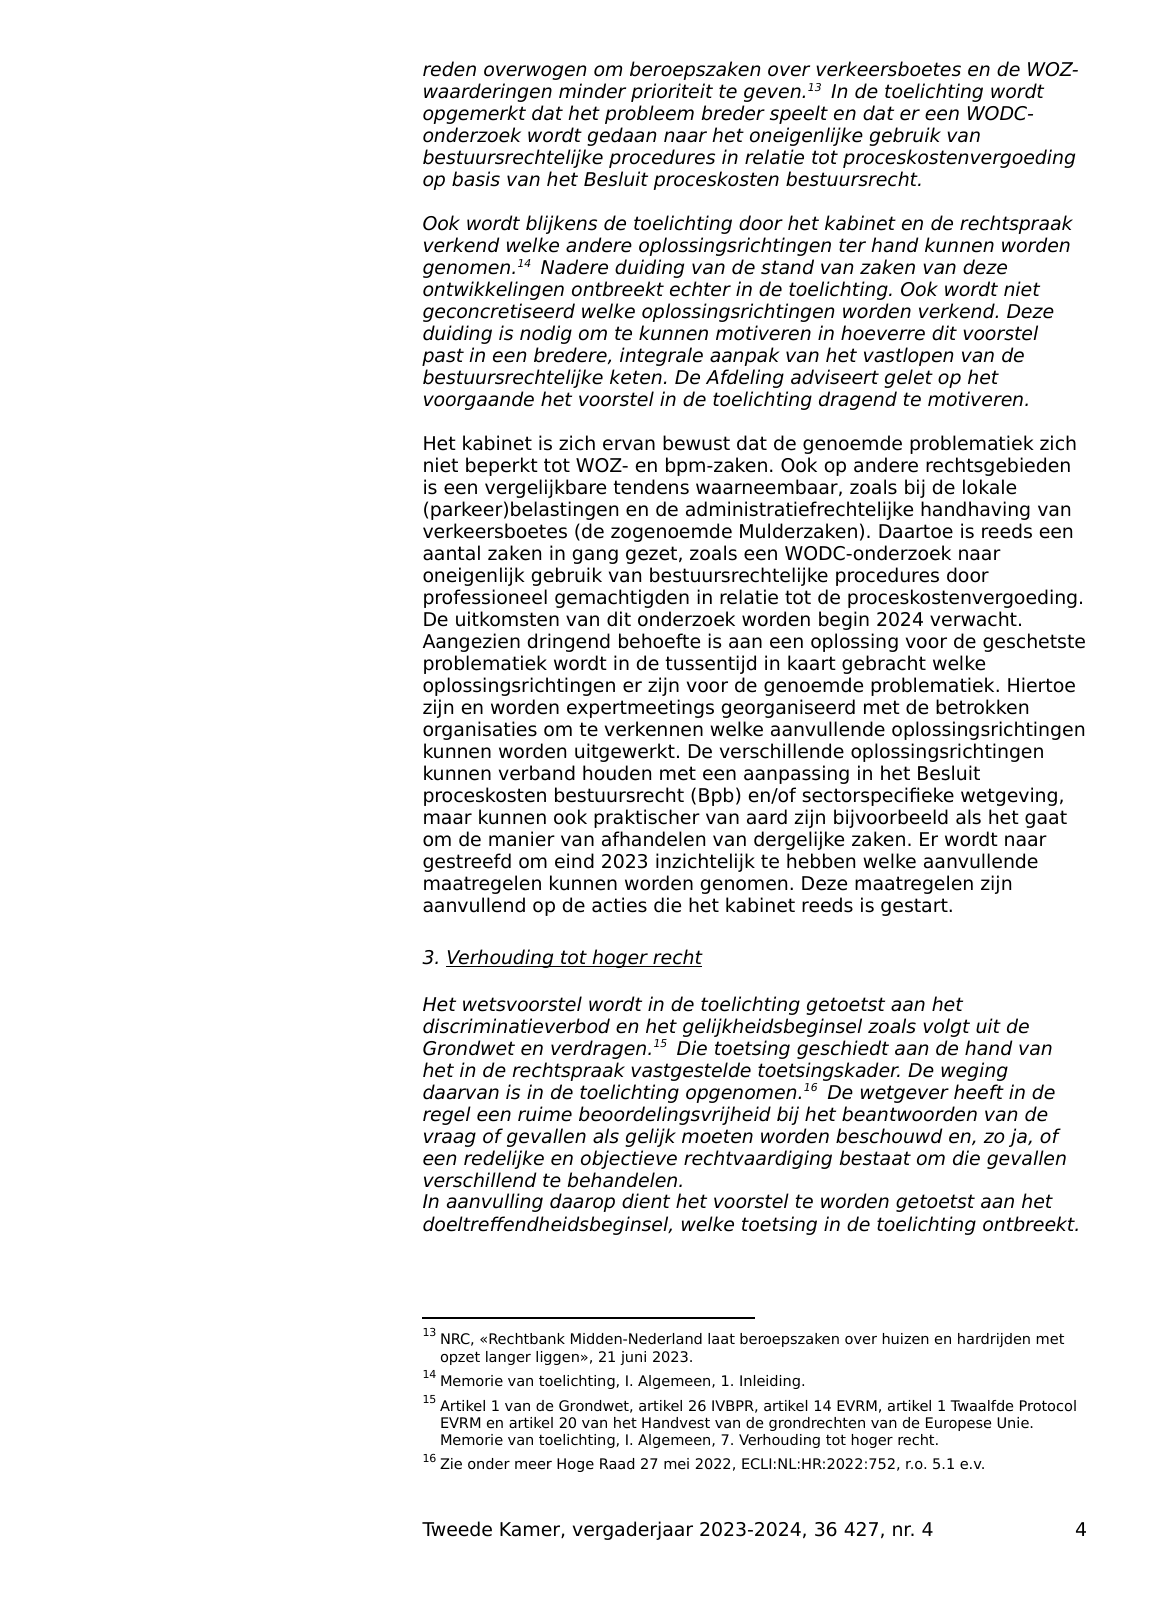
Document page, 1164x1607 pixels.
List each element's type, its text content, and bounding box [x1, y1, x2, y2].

subtitle 3. Verhouding tot hoger recht [422, 947, 1087, 969]
text Het kabinet is zich ervan bewust dat de genoemde problematiek zich niet beperkt tot WOZ- en bpm-zaken. Ook op andere rechtsgebieden is een vergelijkbare tendens waarneembaar, zoals bij de lokale (parkeer)belastingen en de administratiefrechtelijke handhaving van verkeersboetes (de zogenoemde Mulderzaken). Daartoe is reeds een aantal zaken in gang gezet, zoals een WODC-onderzoek naar oneigenlijk gebruik van bestuursrechtelijke procedures door professioneel gemachtigden in relatie tot de proceskostenvergoeding. De uitkomsten van dit onderzoek worden begin 2024 verwacht. Aangezien dringend behoefte is aan een oplossing voor de geschetste problematiek wordt in de tussentijd in kaart gebracht welke oplossingsrichtingen er zijn voor de genoemde problematiek. Hiertoe zijn en worden expertmeetings georganiseerd met de betrokken organisaties om te verkennen welke aanvullende oplossingsrichtingen kunnen worden uitgewerkt. De verschillende oplossingsrichtingen kunnen verband houden met een aanpassing in het Besluit proceskosten bestuursrecht (Bpb) en/of sectorspecifieke wetgeving, maar kunnen ook praktischer van aard zijn bijvoorbeeld als het gaat om de manier van afhandelen van dergelijke zaken. Er wordt naar gestreefd om eind 2023 inzichtelijk te hebben welke aanvullende maatregelen kunnen worden genomen. Deze maatregelen zijn aanvullend op de acties die het kabinet reeds is gestart. [422, 433, 1087, 917]
text reden overwogen om beroepszaken over verkeersboetes en de WOZ-waarderingen minder prioriteit te geven. In de toelichting wordt opgemerkt dat het probleem breder speelt en dat er een WODC-onderzoek wordt gedaan naar het oneigenlijke gebruik van bestuursrechtelijke procedures in relatie tot proceskostenvergoeding op basis van het Besluit proceskosten bestuursrecht. [422, 59, 1087, 191]
text Ook wordt blijkens de toelichting door het kabinet en de rechtspraak verkend welke andere oplossingsrichtingen ter hand kunnen worden genomen. Nadere duiding van de stand van zaken van deze ontwikkelingen ontbreekt echter in de toelichting. Ook wordt niet geconcretiseerd welke oplossingsrichtingen worden verkend. Deze duiding is nodig om te kunnen motiveren in hoeverre dit voorstel past in een bredere, integrale aanpak van het vastlopen van de bestuursrechtelijke keten. De Afdeling adviseert gelet op het voorgaande het voorstel in de toelichting dragend te motiveren. [422, 213, 1087, 411]
text Memorie van toelichting, I. Algemeen, 1. Inleiding. [422, 1368, 1087, 1391]
text Zie onder meer Hoge Raad 27 mei 2022, ECLI:NL:HR:2022:752, r.o. 5.1 e.v. [422, 1452, 1087, 1474]
text NRC, «Rechtbank Midden-Nederland laat beroepszaken over huizen en hardrijden met opzet langer liggen», 21 juni 2023. [422, 1327, 1087, 1366]
text Artikel 1 van de Grondwet, artikel 26 IVBPR, artikel 14 EVRM, artikel 1 Twaalfde Protocol EVRM en artikel 20 van het Handvest van de grondrechten van de Europese Unie. Memorie van toelichting, I. Algemeen, 7. Verhouding tot hoger recht. [422, 1393, 1087, 1449]
text Het wetsvoorstel wordt in de toelichting getoetst aan het discriminatieverbod en het gelijkheidsbeginsel zoals volgt uit de Grondwet en verdragen. Die toetsing geschiedt aan de hand van het in de rechtspraak vastgestelde toetsingskader. De weging daarvan is in de toelichting opgenomen. De wetgever heeft in de regel een ruime beoordelingsvrijheid bij het beantwoorden van de vraag of gevallen als gelijk moeten worden beschouwd en, zo ja, of een redelijke en objectieve rechtvaardiging bestaat om die gevallen verschillend te behandelen. [422, 994, 1087, 1191]
text In aanvulling daarop dient het voorstel te worden getoetst aan het doeltreffendheidsbeginsel, welke toetsing in de toelichting ontbreekt. [422, 1191, 1087, 1235]
